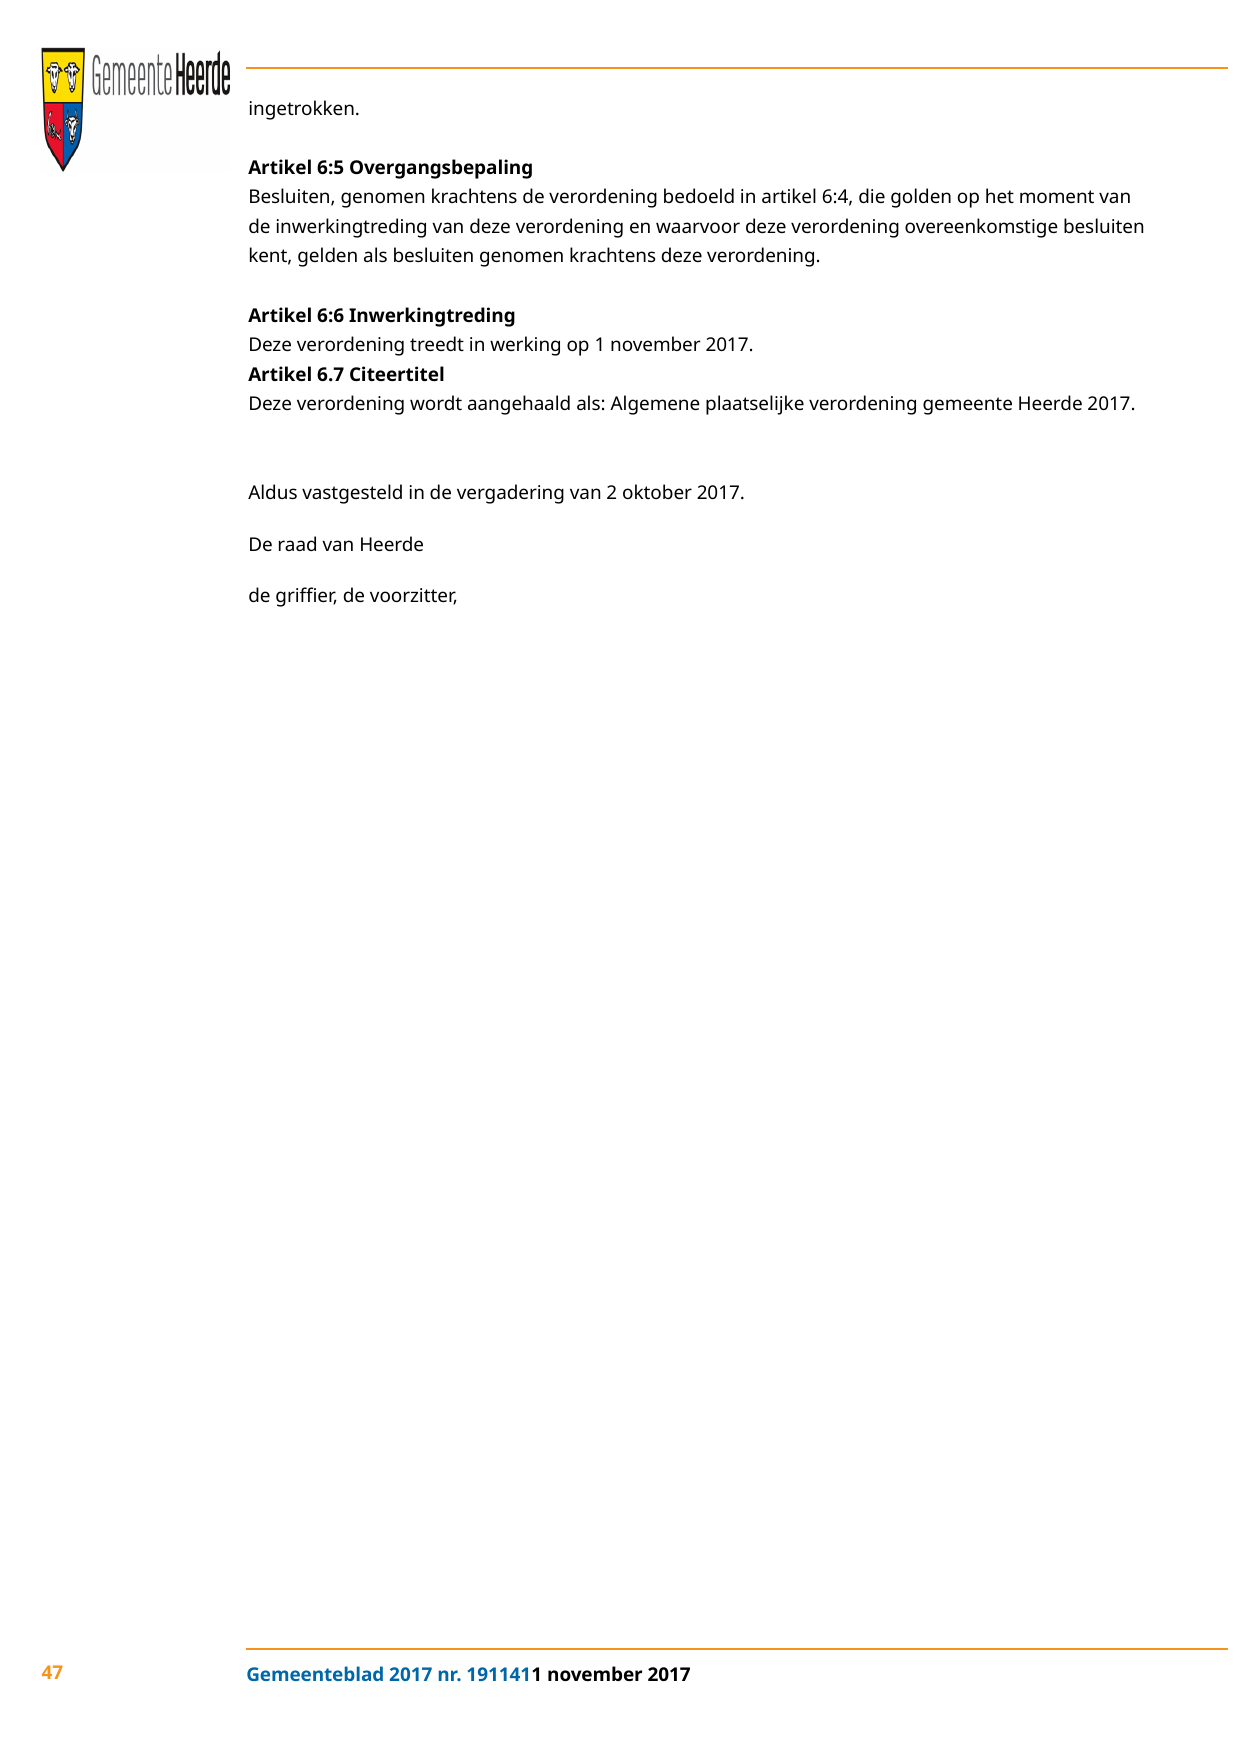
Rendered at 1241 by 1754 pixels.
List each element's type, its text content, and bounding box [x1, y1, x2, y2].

text de griffier, de voorzitter, [248, 582, 1152, 608]
text Artikel 6:5 Overgangsbepaling [248, 154, 1152, 180]
text De raad van Heerde [248, 531, 1152, 557]
text Artikel 6.7 Citeertitel [248, 361, 1152, 387]
text ingetrokken. [248, 95, 1152, 121]
text Aldus vastgesteld in de vergadering van 2 oktober 2017. [248, 479, 1152, 505]
picture [41, 47, 231, 172]
text Deze verordening treedt in werking op 1 november 2017. [248, 331, 1152, 357]
text Deze verordening wordt aangehaald als: Algemene plaatselijke verordening gemeente Heerde 2017. [248, 391, 1152, 416]
text Besluiten, genomen krachtens de verordening bedoeld in artikel 6:4, die golden op het moment van de inwerkingtreding van deze verordening en waarvoor deze verordening overeenkomstige besluiten kent, gelden als besluiten genomen krachtens deze verordening. [248, 183, 1152, 268]
text Artikel 6:6 Inwerkingtreding [248, 302, 1152, 328]
